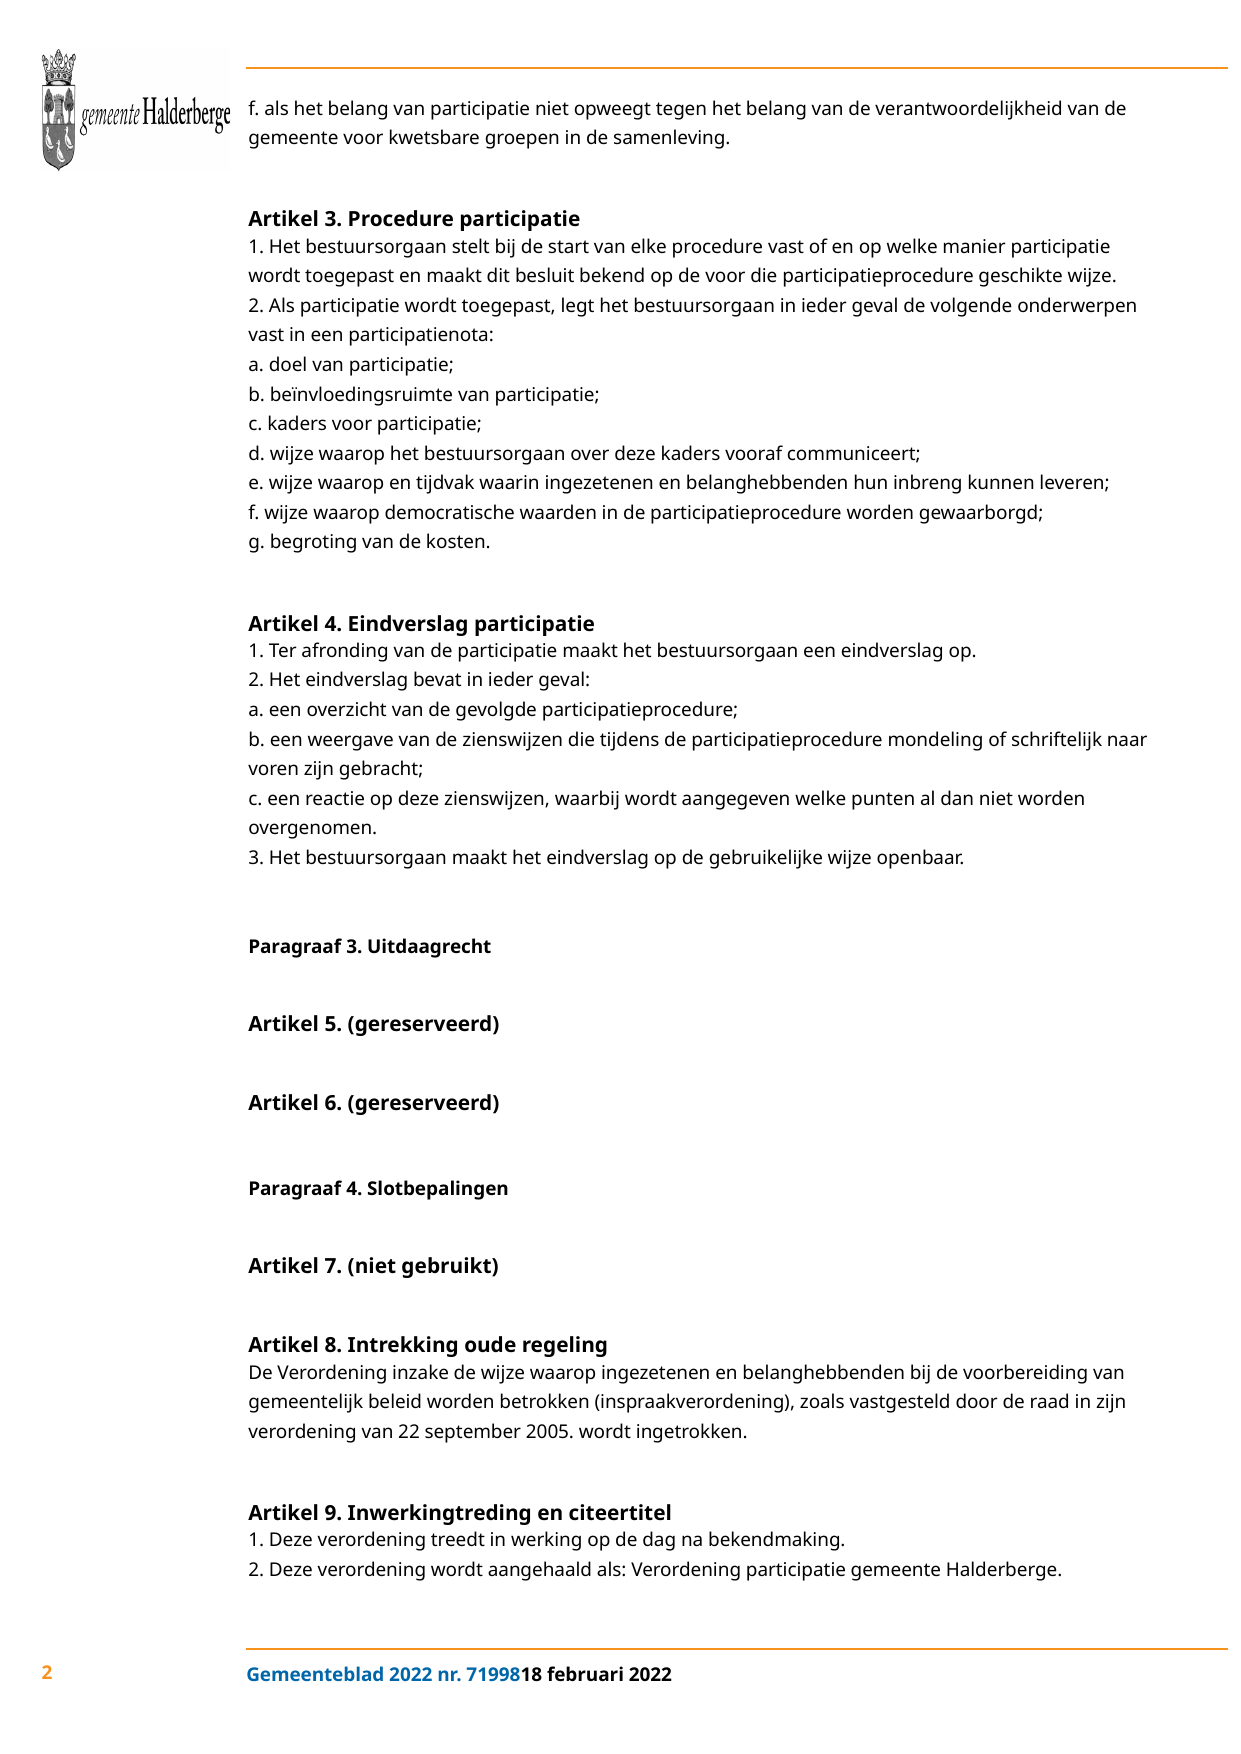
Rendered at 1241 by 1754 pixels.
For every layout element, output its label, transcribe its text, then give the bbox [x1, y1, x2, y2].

text Artikel 3. Procedure participatie [248, 204, 1152, 233]
text b. een weergave van de zienswijzen die tijdens de participatieprocedure mondeling of schriftelijk naar voren zijn gebracht; [248, 726, 1152, 781]
text a. een overzicht van de gevolgde participatieprocedure; [248, 696, 1152, 722]
text a. doel van participatie; [248, 351, 1152, 377]
text Paragraaf 3. Uitdaagrecht [248, 933, 1152, 959]
text Artikel 6. (gereserveerd) [248, 1088, 1152, 1116]
picture [41, 47, 231, 172]
text e. wijze waarop en tijdvak waarin ingezetenen en belanghebbenden hun inbreng kunnen leveren; [248, 469, 1152, 495]
text Artikel 5. (gereserveerd) [248, 1009, 1152, 1037]
text g. begroting van de kosten. [248, 529, 1152, 554]
text f. als het belang van participatie niet opweegt tegen het belang van de verantwoordelijkheid van de gemeente voor kwetsbare groepen in de samenleving. [248, 95, 1152, 150]
text Paragraaf 4. Slotbepalingen [248, 1176, 1152, 1201]
text 3. Het bestuursorgaan maakt het eindverslag op de gebruikelijke wijze openbaar. [248, 844, 1152, 870]
text 2. Het eindverslag bevat in ieder geval: [248, 667, 1152, 692]
text f. wijze waarop democratische waarden in de participatieprocedure worden gewaarborgd; [248, 499, 1152, 525]
text Artikel 7. (niet gebruikt) [248, 1252, 1152, 1280]
text Artikel 9. Inwerkingtreding en citeertitel [248, 1498, 1152, 1527]
text 1. Het bestuursorgaan stelt bij de start van elke procedure vast of en op welke manier participatie wordt toegepast en maakt dit besluit bekend op de voor die participatieprocedure geschikte wijze. [248, 233, 1152, 288]
text d. wijze waarop het bestuursorgaan over deze kaders vooraf communiceert; [248, 440, 1152, 466]
text Artikel 8. Intrekking oude regeling [248, 1331, 1152, 1359]
text Artikel 4. Eindverslag participatie [248, 609, 1152, 637]
text b. beïnvloedingsruimte van participatie; [248, 381, 1152, 406]
text 2. Als participatie wordt toegepast, legt het bestuursorgaan in ieder geval de volgende onderwerpen vast in een participatienota: [248, 292, 1152, 347]
text 1. Ter afronding van de participatie maakt het bestuursorgaan een eindverslag op. [248, 637, 1152, 663]
text De Verordening inzake de wijze waarop ingezetenen en belanghebbenden bij de voorbereiding van gemeentelijk beleid worden betrokken (inspraakverordening), zoals vastgesteld door de raad in zijn verordening van 22 september 2005. wordt ingetrokken. [248, 1359, 1152, 1444]
text c. kaders voor participatie; [248, 410, 1152, 436]
text 1. Deze verordening treedt in werking op de dag na bekendmaking. [248, 1527, 1152, 1552]
text c. een reactie op deze zienswijzen, waarbij wordt aangegeven welke punten al dan niet worden overgenomen. [248, 785, 1152, 840]
text 2. Deze verordening wordt aangehaald als: Verordening participatie gemeente Halderberge. [248, 1556, 1152, 1582]
